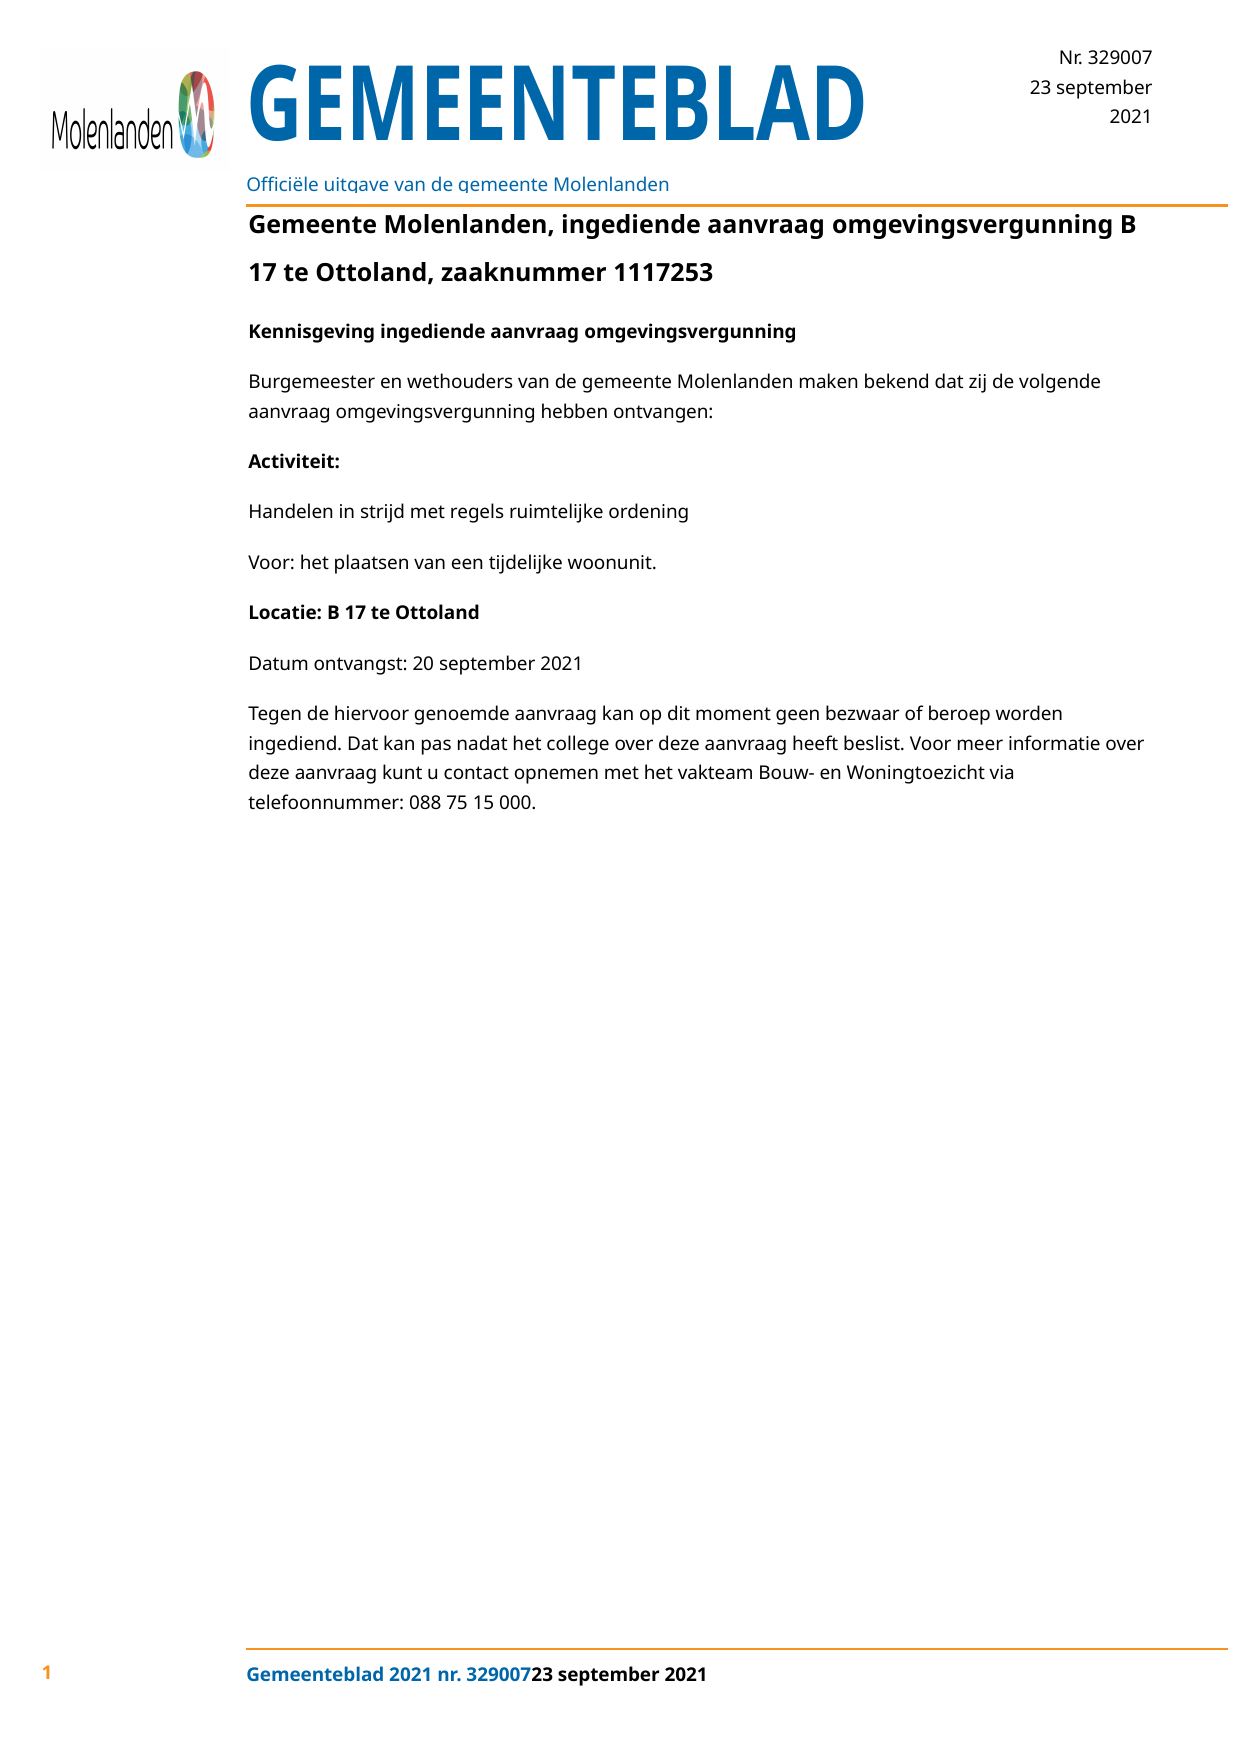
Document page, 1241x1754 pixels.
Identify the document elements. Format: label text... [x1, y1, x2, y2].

text Voor: het plaatsen van een tijdelijke woonunit. [248, 549, 1152, 575]
text Kennisgeving ingediende aanvraag omgevingsvergunning [248, 318, 1152, 344]
text Gemeente Molenlanden, ingediende aanvraag omgevingsvergunning B 17 te Ottoland, zaaknummer 1117253 [248, 207, 1152, 288]
text Activiteit: [248, 448, 1152, 474]
text Datum ontvangst: 20 september 2021 [248, 650, 1152, 676]
text Locatie: B 17 te Ottoland [248, 599, 1152, 625]
text Handelen in strijd met regels ruimtelijke ordening [248, 499, 1152, 524]
text Burgemeester en wethouders van de gemeente Molenlanden maken bekend dat zij de volgende aanvraag omgevingsvergunning hebben ontvangen: [248, 368, 1152, 424]
text Tegen de hiervoor genoemde aanvraag kan op dit moment geen bezwaar of beroep worden ingediend. Dat kan pas nadat het college over deze aanvraag heeft beslist. Voor meer informatie over deze aanvraag kunt u contact opnemen met het vakteam Bouw- en Woningtoezicht via telefoonnummer: 088 75 15 000. [248, 700, 1152, 815]
picture [41, 47, 231, 172]
